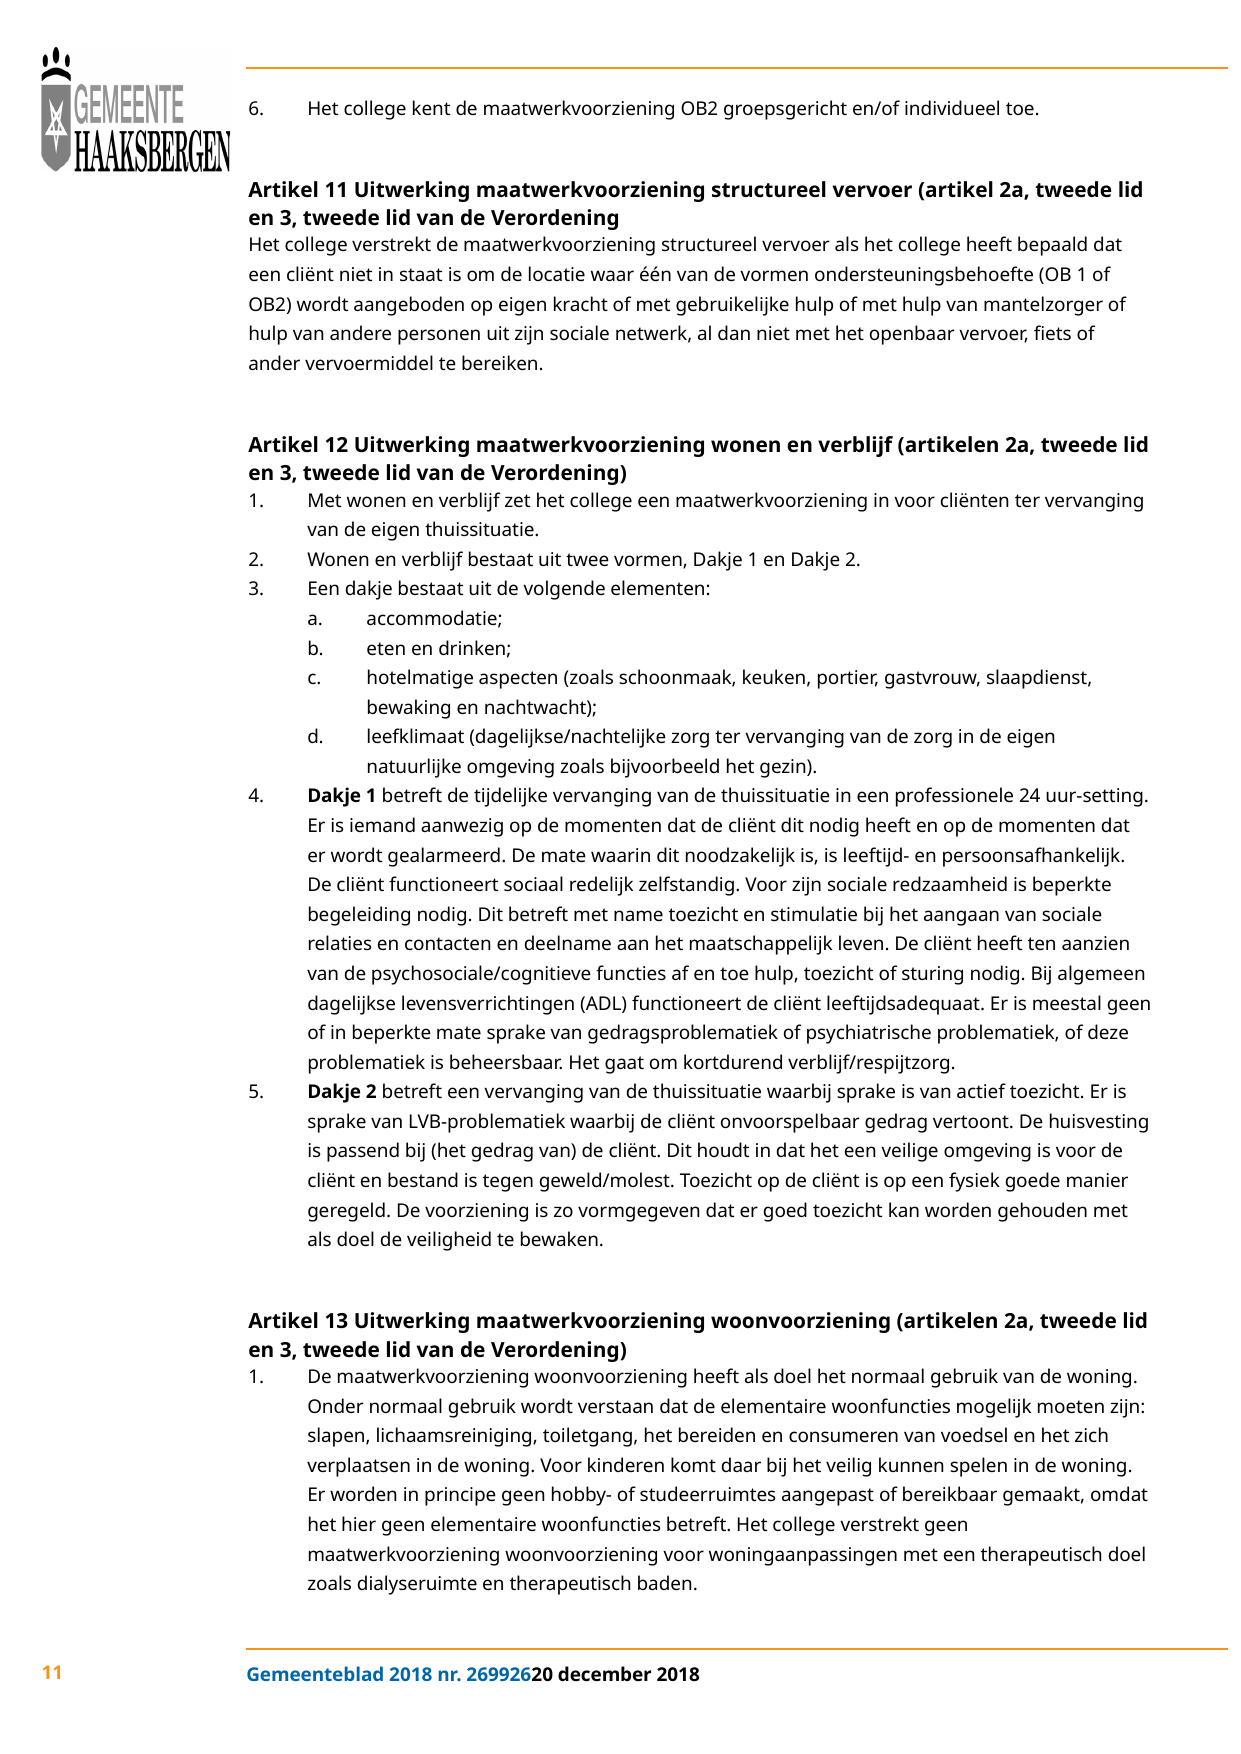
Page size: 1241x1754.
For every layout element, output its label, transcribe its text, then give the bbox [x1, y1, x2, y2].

list Dakje 1 betreft de tijdelijke vervanging van de thuissituatie in een professionele 24 uur-setting. Er is iemand aanwezig op de momenten dat de cliënt dit nodig heeft en op de momenten dat er wordt gealarmeerd. De mate waarin dit noodzakelijk is, is leeftijd- en persoonsafhankelijk. De cliënt functioneert sociaal redelijk zelfstandig. Voor zijn sociale redzaamheid is beperkte begeleiding nodig. Dit betreft met name toezicht en stimulatie bij het aangaan van sociale relaties en contacten en deelname aan het maatschappelijk leven. De cliënt heeft ten aanzien van de psychosociale/cognitieve functies af en toe hulp, toezicht of sturing nodig. Bij algemeen dagelijkse levensverrichtingen (ADL) functioneert de cliënt leeftijdsadequaat. Er is meestal geen of in beperkte mate sprake van gedragsproblematiek of psychiatrische problematiek, of deze problematiek is beheersbaar. Het gaat om kortdurend verblijf/respijtzorg. [248, 783, 1152, 1075]
text Artikel 12 Uitwerking maatwerkvoorziening wonen en verblijf (artikelen 2a, tweede lid en 3, tweede lid van de Verordening) [248, 430, 1152, 487]
text Het college verstrekt de maatwerkvoorziening structureel vervoer als het college heeft bepaald dat een cliënt niet in staat is om de locatie waar één van de vormen ondersteuningsbehoefte (OB 1 of OB2) wordt aangeboden op eigen kracht of met gebruikelijke hulp of met hulp van mantelzorger of hulp van andere personen uit zijn sociale netwerk, al dan niet met het openbaar vervoer, fiets of ander vervoermiddel te bereiken. [248, 232, 1152, 376]
list Een dakje bestaat uit de volgende elementen: [248, 576, 1152, 601]
list Het college kent de maatwerkvoorziening OB2 groepsgericht en/of individueel toe. [248, 95, 1152, 121]
list hotelmatige aspecten (zoals schoonmaak, keuken, portier, gastvrouw, slaapdienst, bewaking en nachtwacht); [307, 664, 1152, 720]
list eten en drinken; [307, 635, 1152, 661]
text Artikel 11 Uitwerking maatwerkvoorziening structureel vervoer (artikel 2a, tweede lid en 3, tweede lid van de Verordening [248, 175, 1152, 232]
list Wonen en verblijf bestaat uit twee vormen, Dakje 1 en Dakje 2. [248, 546, 1152, 572]
list De maatwerkvoorziening woonvoorziening heeft als doel het normaal gebruik van de woning. Onder normaal gebruik wordt verstaan dat de elementaire woonfuncties mogelijk moeten zijn: slapen, lichaamsreiniging, toiletgang, het bereiden en consumeren van voedsel en het zich verplaatsen in de woning. Voor kinderen komt daar bij het veilig kunnen spelen in de woning. Er worden in principe geen hobby- of studeerruimtes aangepast of bereikbaar gemaakt, omdat het hier geen elementaire woonfuncties betreft. Het college verstrekt geen maatwerkvoorziening woonvoorziening voor woningaanpassingen met een therapeutisch doel zoals dialyseruimte en therapeutisch baden. [248, 1363, 1152, 1596]
list accommodatie; [307, 605, 1152, 631]
list Met wonen en verblijf zet het college een maatwerkvoorziening in voor cliënten ter vervanging van de eigen thuissituatie. [248, 487, 1152, 542]
picture [41, 47, 231, 172]
list leefklimaat (dagelijkse/nachtelijke zorg ter vervanging van de zorg in de eigen natuurlijke omgeving zoals bijvoorbeeld het gezin). [307, 723, 1152, 779]
list Dakje 2 betreft een vervanging van de thuissituatie waarbij sprake is van actief toezicht. Er is sprake van LVB-problematiek waarbij de cliënt onvoorspelbaar gedrag vertoont. De huisvesting is passend bij (het gedrag van) de cliënt. Dit houdt in dat het een veilige omgeving is voor de cliënt en bestand is tegen geweld/molest. Toezicht op de cliënt is op een fysiek goede manier geregeld. De voorziening is zo vormgegeven dat er goed toezicht kan worden gehouden met als doel de veiligheid te bewaken. [248, 1078, 1152, 1252]
text Artikel 13 Uitwerking maatwerkvoorziening woonvoorziening (artikelen 2a, tweede lid en 3, tweede lid van de Verordening) [248, 1306, 1152, 1363]
